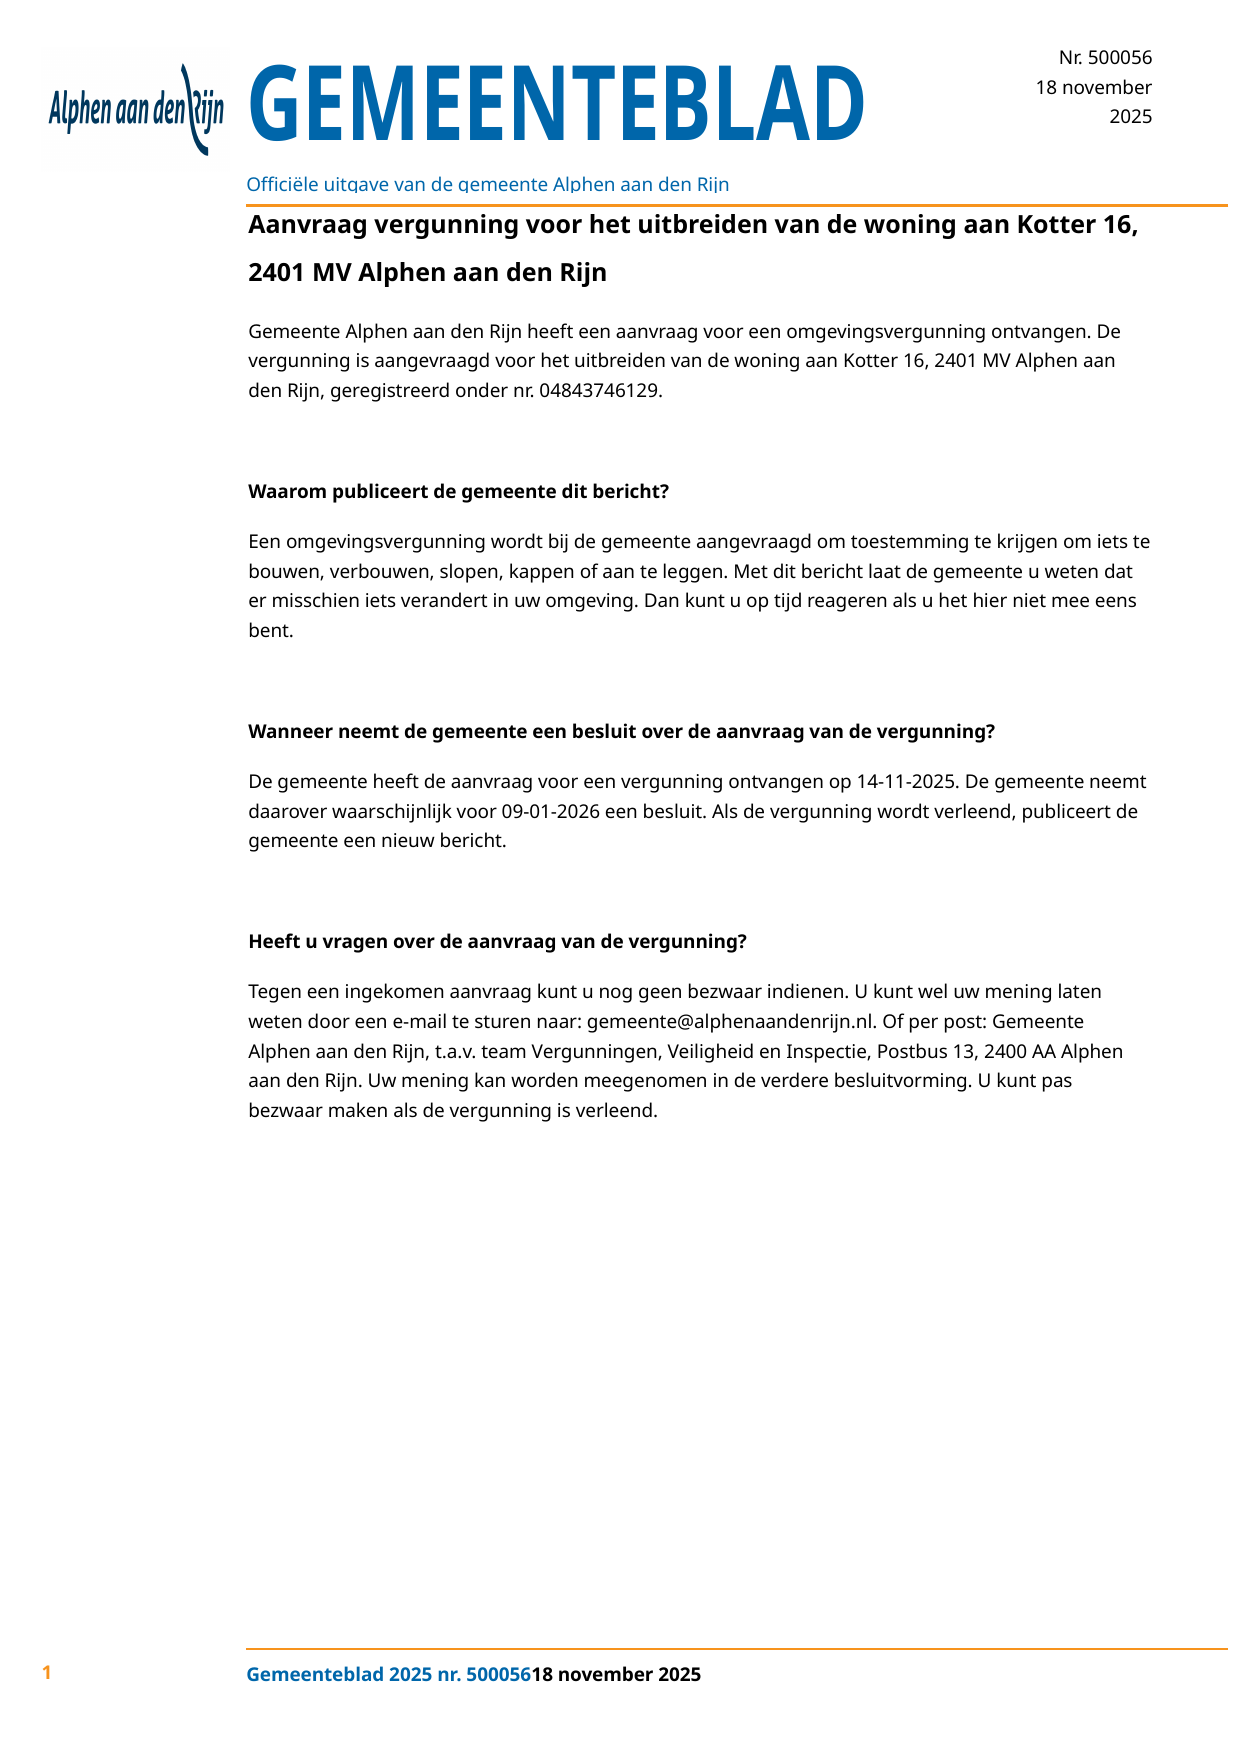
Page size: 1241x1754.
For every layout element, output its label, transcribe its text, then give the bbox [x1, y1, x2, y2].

text Gemeente Alphen aan den Rijn heeft een aanvraag voor een omgevingsvergunning ontvangen. De vergunning is aangevraagd voor het uitbreiden van de woning aan Kotter 16, 2401 MV Alphen aan den Rijn, geregistreerd onder nr. 04843746129. [248, 318, 1152, 403]
text Wanneer neemt de gemeente een besluit over de aanvraag van de vergunning? [248, 718, 1152, 744]
text Tegen een ingekomen aanvraag kunt u nog geen bezwaar indienen. U kunt wel uw mening laten weten door een e-mail te sturen naar: gemeente@alphenaandenrijn.nl. Of per post: Gemeente Alphen aan den Rijn, t.a.v. team Vergunningen, Veiligheid en Inspectie, Postbus 13, 2400 AA Alphen aan den Rijn. Uw mening kan worden meegenomen in de verdere besluitvorming. U kunt pas bezwaar maken als de vergunning is verleend. [248, 979, 1152, 1123]
picture [41, 47, 231, 172]
text Een omgevingsvergunning wordt bij de gemeente aangevraagd om toestemming te krijgen om iets te bouwen, verbouwen, slopen, kappen of aan te leggen. Met dit bericht laat de gemeente u weten dat er misschien iets verandert in uw omgeving. Dan kunt u op tijd reageren als u het hier niet mee eens bent. [248, 528, 1152, 643]
text Aanvraag vergunning voor het uitbreiden van de woning aan Kotter 16, 2401 MV Alphen aan den Rijn [248, 207, 1152, 288]
text De gemeente heeft de aanvraag voor een vergunning ontvangen op 14-11-2025. De gemeente neemt daarover waarschijnlijk voor 09-01-2026 een besluit. Als de vergunning wordt verleend, publiceert de gemeente een nieuw bericht. [248, 768, 1152, 853]
text Heeft u vragen over de aanvraag van de vergunning? [248, 928, 1152, 954]
text Waarom publiceert de gemeente dit bericht? [248, 478, 1152, 504]
